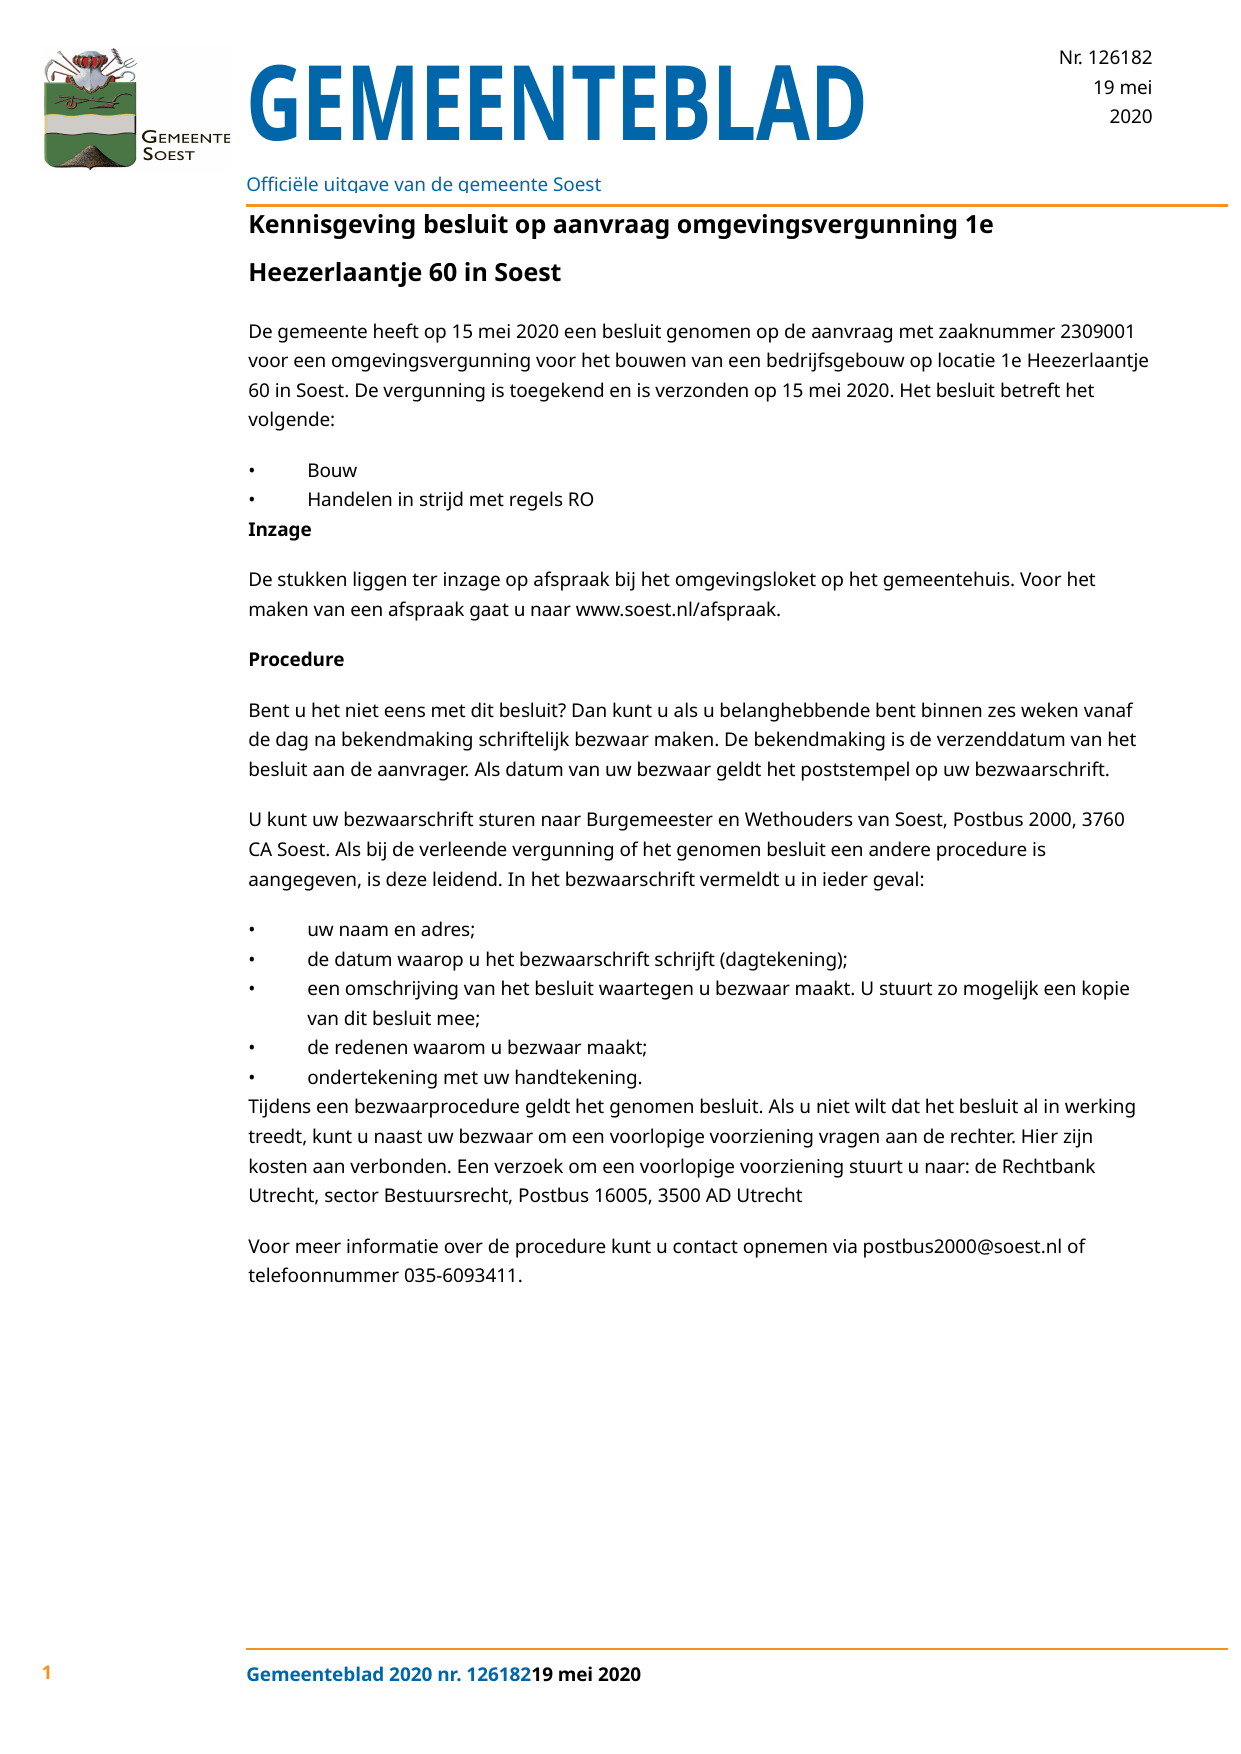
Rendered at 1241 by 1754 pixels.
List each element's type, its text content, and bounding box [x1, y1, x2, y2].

text Bent u het niet eens met dit besluit? Dan kunt u als u belanghebbende bent binnen zes weken vanaf de dag na bekendmaking schriftelijk bezwaar maken. De bekendmaking is de verzenddatum van het besluit aan de aanvrager. Als datum van uw bezwaar geldt het poststempel op uw bezwaarschrift. [248, 697, 1152, 782]
text Voor meer informatie over de procedure kunt u contact opnemen via postbus2000@soest.nl of telefoonnummer 035-6093411. [248, 1233, 1152, 1288]
list ondertekening met uw handtekening. [248, 1064, 1152, 1090]
picture [41, 47, 231, 172]
list Bouw [248, 457, 1152, 483]
list de redenen waarom u bezwaar maakt; [248, 1034, 1152, 1060]
text Procedure [248, 647, 1152, 672]
text Inzage [248, 516, 1152, 542]
text Tijdens een bezwaarprocedure geldt het genomen besluit. Als u niet wilt dat het besluit al in werking treedt, kunt u naast uw bezwaar om een voorlopige voorziening vragen aan de rechter. Hier zijn kosten aan verbonden. Een verzoek om een voorlopige voorziening stuurt u naar: de Rechtbank Utrecht, sector Bestuursrecht, Postbus 16005, 3500 AD Utrecht [248, 1094, 1152, 1208]
list Handelen in strijd met regels RO [248, 487, 1152, 512]
list uw naam en adres; [248, 916, 1152, 942]
text De stukken liggen ter inzage op afspraak bij het omgevingsloket op het gemeentehuis. Voor het maken van een afspraak gaat u naar www.soest.nl/afspraak. [248, 567, 1152, 622]
text De gemeente heeft op 15 mei 2020 een besluit genomen op de aanvraag met zaaknummer 2309001 voor een omgevingsvergunning voor het bouwen van een bedrijfsgebouw op locatie 1e Heezerlaantje 60 in Soest. De vergunning is toegekend en is verzonden op 15 mei 2020. Het besluit betreft het volgende: [248, 318, 1152, 432]
list een omschrijving van het besluit waartegen u bezwaar maakt. U stuurt zo mogelijk een kopie van dit besluit mee; [248, 975, 1152, 1031]
text Kennisgeving besluit op aanvraag omgevingsvergunning 1e Heezerlaantje 60 in Soest [248, 207, 1152, 288]
text U kunt uw bezwaarschrift sturen naar Burgemeester en Wethouders van Soest, Postbus 2000, 3760 CA Soest. Als bij de verleende vergunning of het genomen besluit een andere procedure is aangegeven, is deze leidend. In het bezwaarschrift vermeldt u in ieder geval: [248, 807, 1152, 892]
list de datum waarop u het bezwaarschrift schrijft (dagtekening); [248, 946, 1152, 972]
